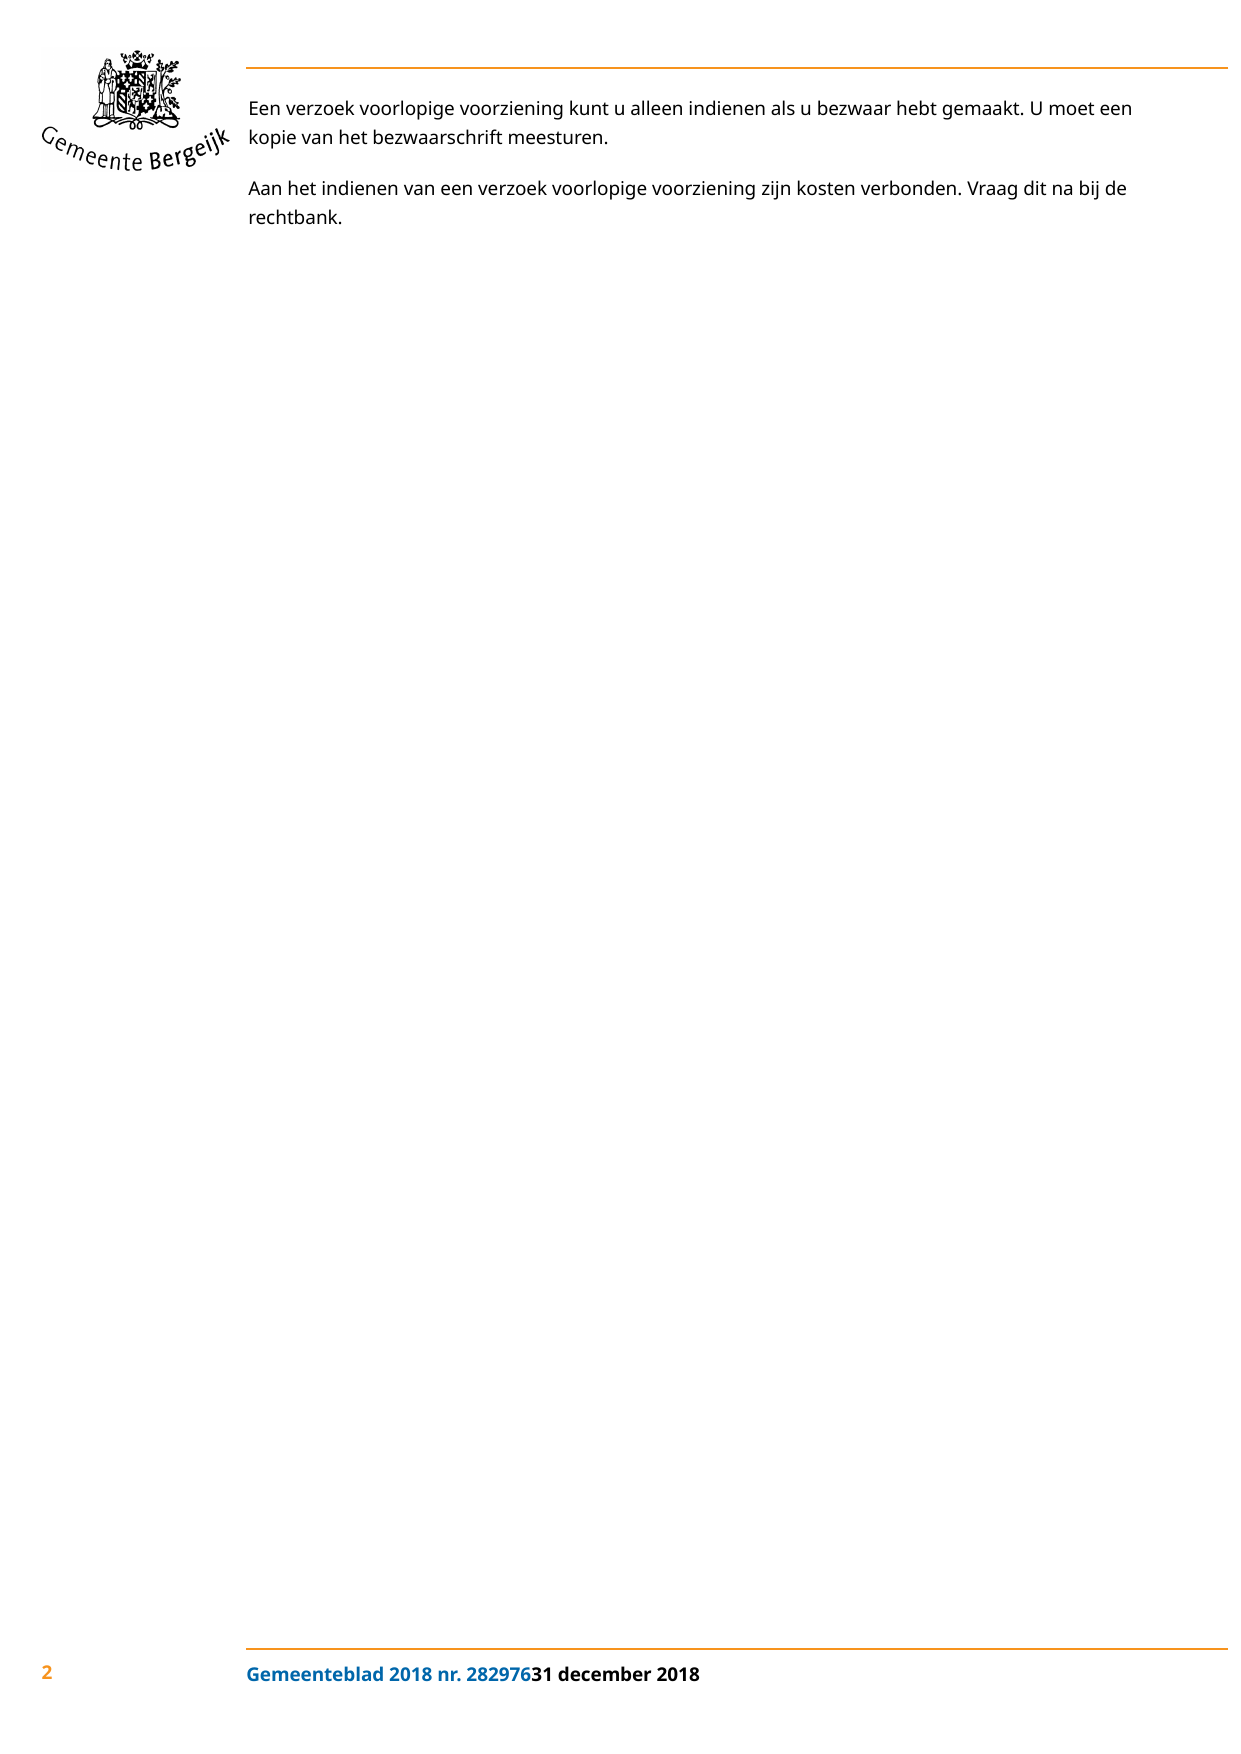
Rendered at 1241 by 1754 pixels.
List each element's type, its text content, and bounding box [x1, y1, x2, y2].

text Aan het indienen van een verzoek voorlopige voorziening zijn kosten verbonden. Vraag dit na bij de rechtbank. [248, 175, 1152, 230]
text Een verzoek voorlopige voorziening kunt u alleen indienen als u bezwaar hebt gemaakt. U moet een kopie van het bezwaarschrift meesturen. [248, 95, 1152, 150]
picture [41, 47, 231, 172]
